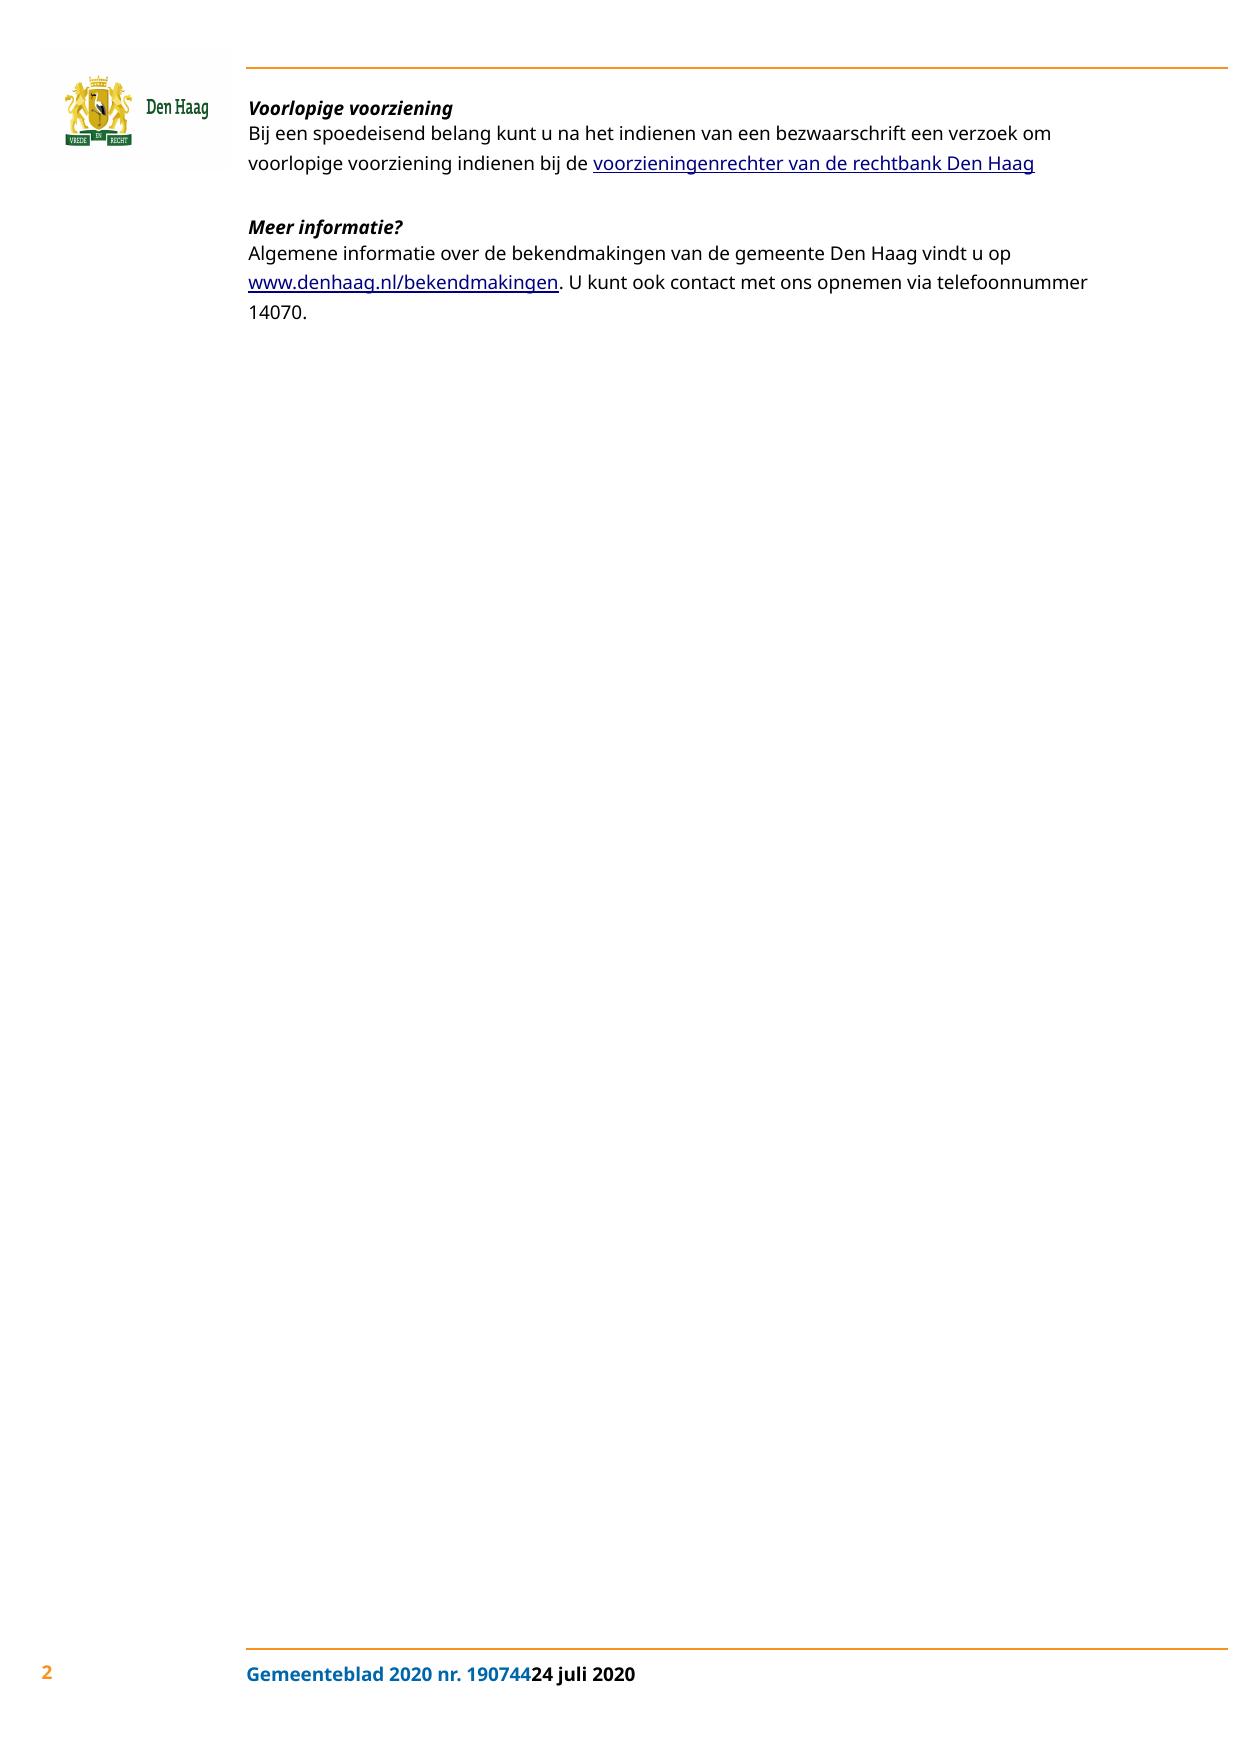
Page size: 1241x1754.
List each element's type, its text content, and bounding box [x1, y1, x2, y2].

picture [41, 47, 231, 172]
text Meer informatie? [248, 214, 1152, 240]
text Voorlopige voorziening [248, 95, 1152, 121]
text Bij een spoedeisend belang kunt u na het indienen van een bezwaarschrift een verzoek om voorlopige voorziening indienen bij de voorzieningenrechter van de rechtbank Den Haag [248, 121, 1152, 176]
text Algemene informatie over de bekendmakingen van de gemeente Den Haag vindt u op www.denhaag.nl/bekendmakingen. U kunt ook contact met ons opnemen via telefoonnummer 14070. [248, 240, 1152, 325]
